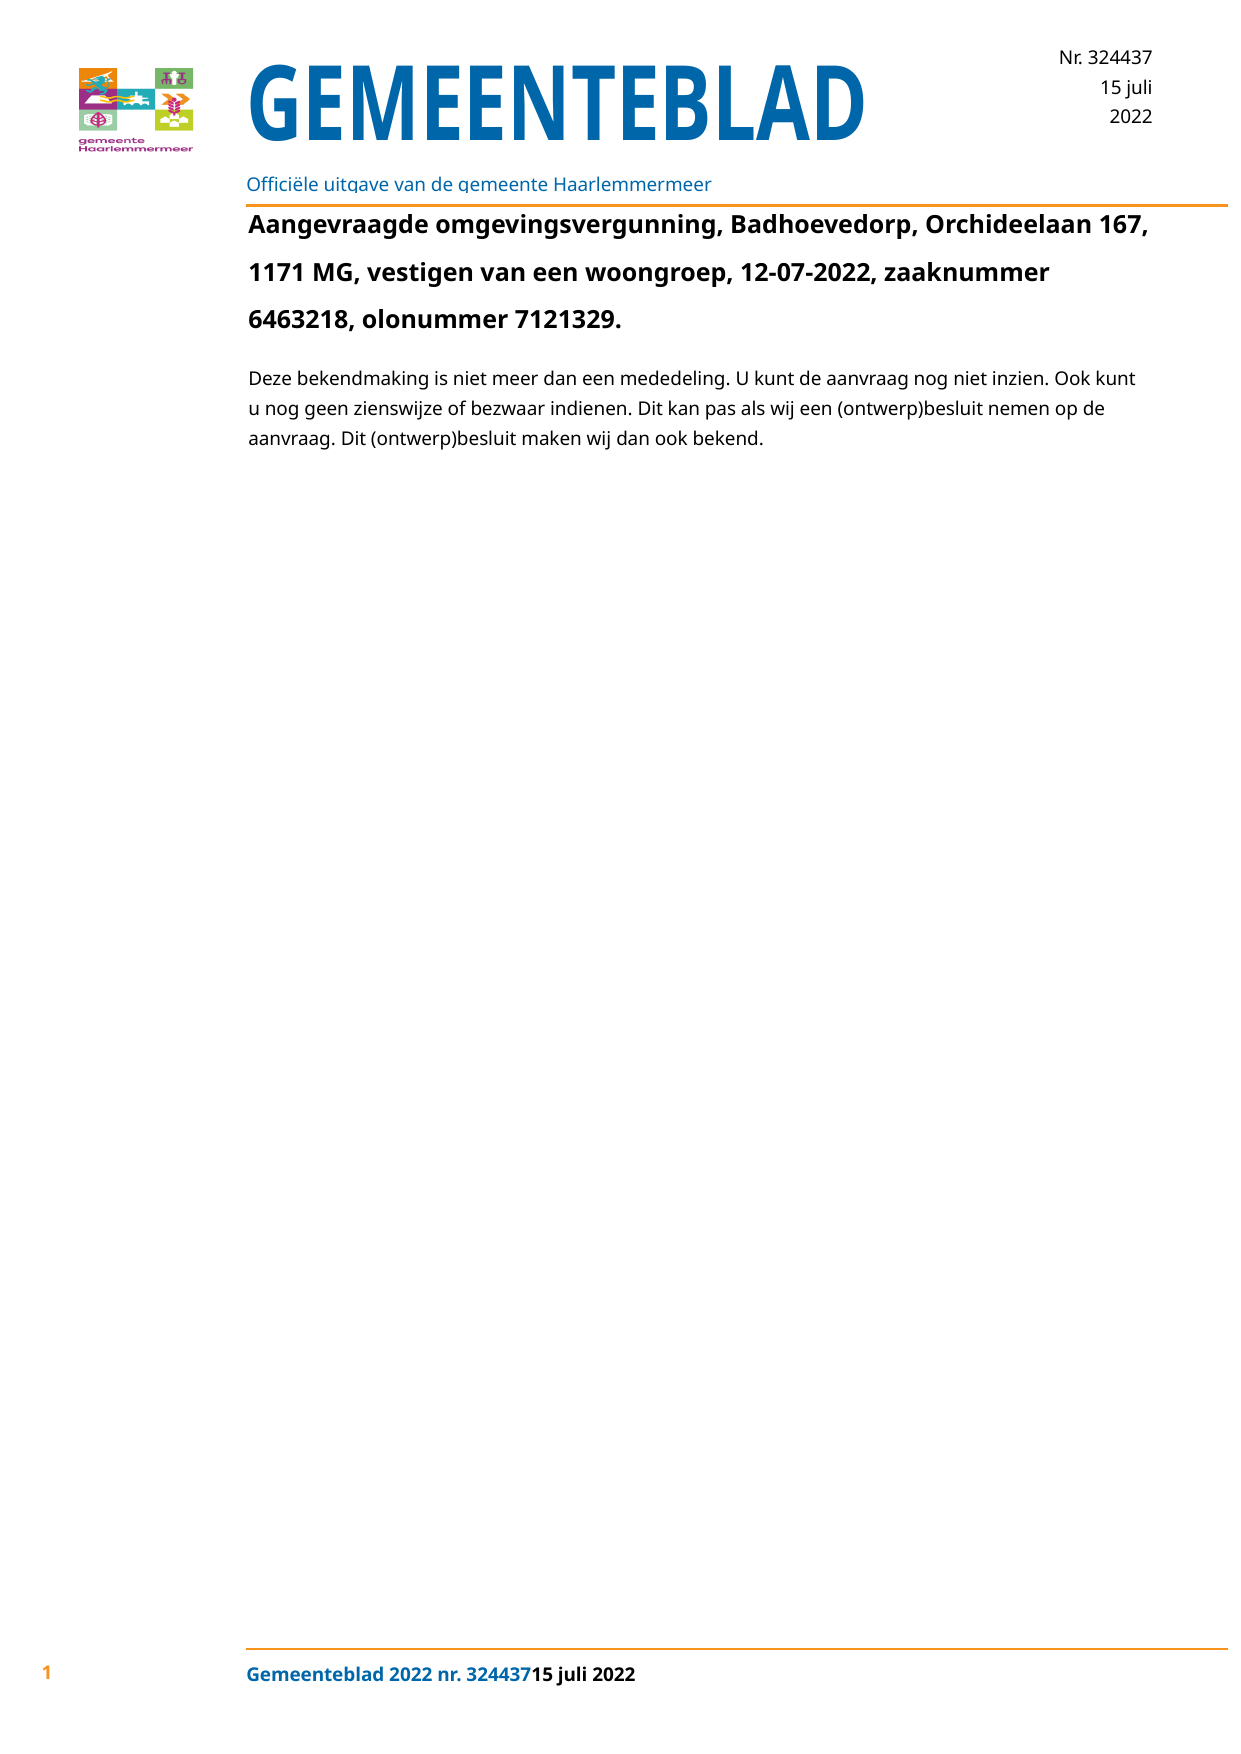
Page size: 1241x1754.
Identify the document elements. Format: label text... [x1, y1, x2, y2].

picture [41, 47, 231, 172]
text Aangevraagde omgevingsvergunning, Badhoevedorp, Orchideelaan 167, 1171 MG, vestigen van een woongroep, 12-07-2022, zaaknummer 6463218, olonummer 7121329. [248, 207, 1152, 336]
text Deze bekendmaking is niet meer dan een mededeling. U kunt de aanvraag nog niet inzien. Ook kunt u nog geen zienswijze of bezwaar indienen. Dit kan pas als wij een (ontwerp)besluit nemen op de aanvraag. Dit (ontwerp)besluit maken wij dan ook bekend. [248, 366, 1152, 450]
